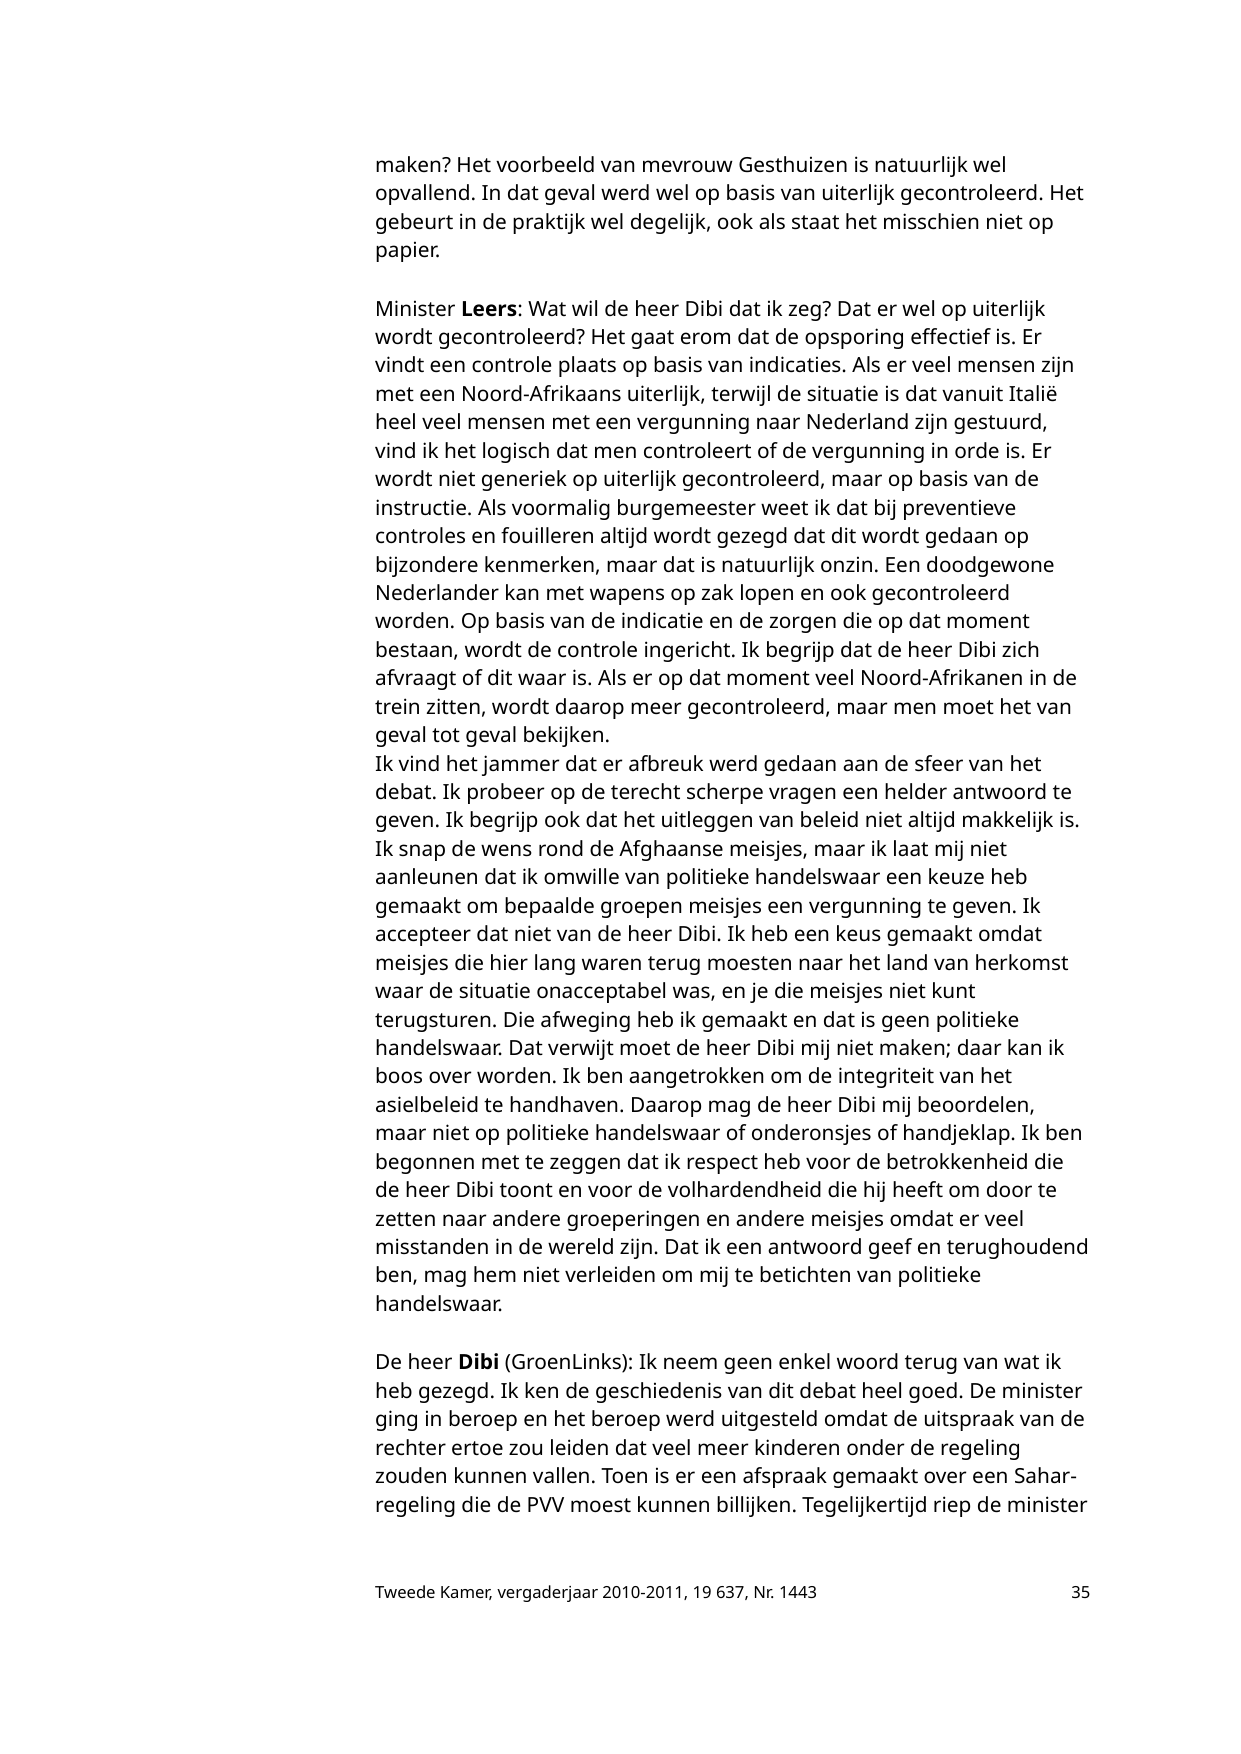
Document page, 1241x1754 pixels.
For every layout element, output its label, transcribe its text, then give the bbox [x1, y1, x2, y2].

text Ik vind het jammer dat er afbreuk werd gedaan aan de sfeer van het debat. Ik probeer op de terecht scherpe vragen een helder antwoord te geven. Ik begrijp ook dat het uitleggen van beleid niet altijd makkelijk is. Ik snap de wens rond de Afghaanse meisjes, maar ik laat mij niet aanleunen dat ik omwille van politieke handelswaar een keuze heb gemaakt om bepaalde groepen meisjes een vergunning te geven. Ik accepteer dat niet van de heer Dibi. Ik heb een keus gemaakt omdat meisjes die hier lang waren terug moesten naar het land van herkomst waar de situatie onacceptabel was, en je die meisjes niet kunt terugsturen. Die afweging heb ik gemaakt en dat is geen politieke handelswaar. Dat verwijt moet de heer Dibi mij niet maken; daar kan ik boos over worden. Ik ben aangetrokken om de integriteit van het asielbeleid te handhaven. Daarop mag de heer Dibi mij beoordelen, maar niet op politieke handelswaar of onderonsjes of handjeklap. Ik ben begonnen met te zeggen dat ik respect heb voor de betrokkenheid die de heer Dibi toont en voor de volhardendheid die hij heeft om door te zetten naar andere groeperingen en andere meisjes omdat er veel misstanden in de wereld zijn. Dat ik een antwoord geef en terughoudend ben, mag hem niet verleiden om mij te betichten van politieke handelswaar. [375, 749, 1090, 1317]
text De heer Dibi (GroenLinks): Ik neem geen enkel woord terug van wat ik heb gezegd. Ik ken de geschiedenis van dit debat heel goed. De minister ging in beroep en het beroep werd uitgesteld omdat de uitspraak van de rechter ertoe zou leiden dat veel meer kinderen onder de regeling zouden kunnen vallen. Toen is er een afspraak gemaakt over een Sahar-regeling die de PVV moest kunnen billijken. Tegelijkertijd riep de minister [375, 1347, 1090, 1518]
text maken? Het voorbeeld van mevrouw Gesthuizen is natuurlijk wel opvallend. In dat geval werd wel op basis van uiterlijk gecontroleerd. Het gebeurt in de praktijk wel degelijk, ook als staat het misschien niet op papier. [375, 150, 1090, 264]
text Minister Leers: Wat wil de heer Dibi dat ik zeg? Dat er wel op uiterlijk wordt gecontroleerd? Het gaat erom dat de opsporing effectief is. Er vindt een controle plaats op basis van indicaties. Als er veel mensen zijn met een Noord-Afrikaans uiterlijk, terwijl de situatie is dat vanuit Italië heel veel mensen met een vergunning naar Nederland zijn gestuurd, vind ik het logisch dat men controleert of de vergunning in orde is. Er wordt niet generiek op uiterlijk gecontroleerd, maar op basis van de instructie. Als voormalig burgemeester weet ik dat bij preventieve controles en fouilleren altijd wordt gezegd dat dit wordt gedaan op bijzondere kenmerken, maar dat is natuurlijk onzin. Een doodgewone Nederlander kan met wapens op zak lopen en ook gecontroleerd worden. Op basis van de indicatie en de zorgen die op dat moment bestaan, wordt de controle ingericht. Ik begrijp dat de heer Dibi zich afvraagt of dit waar is. Als er op dat moment veel Noord-Afrikanen in de trein zitten, wordt daarop meer gecontroleerd, maar men moet het van geval tot geval bekijken. [375, 294, 1090, 749]
